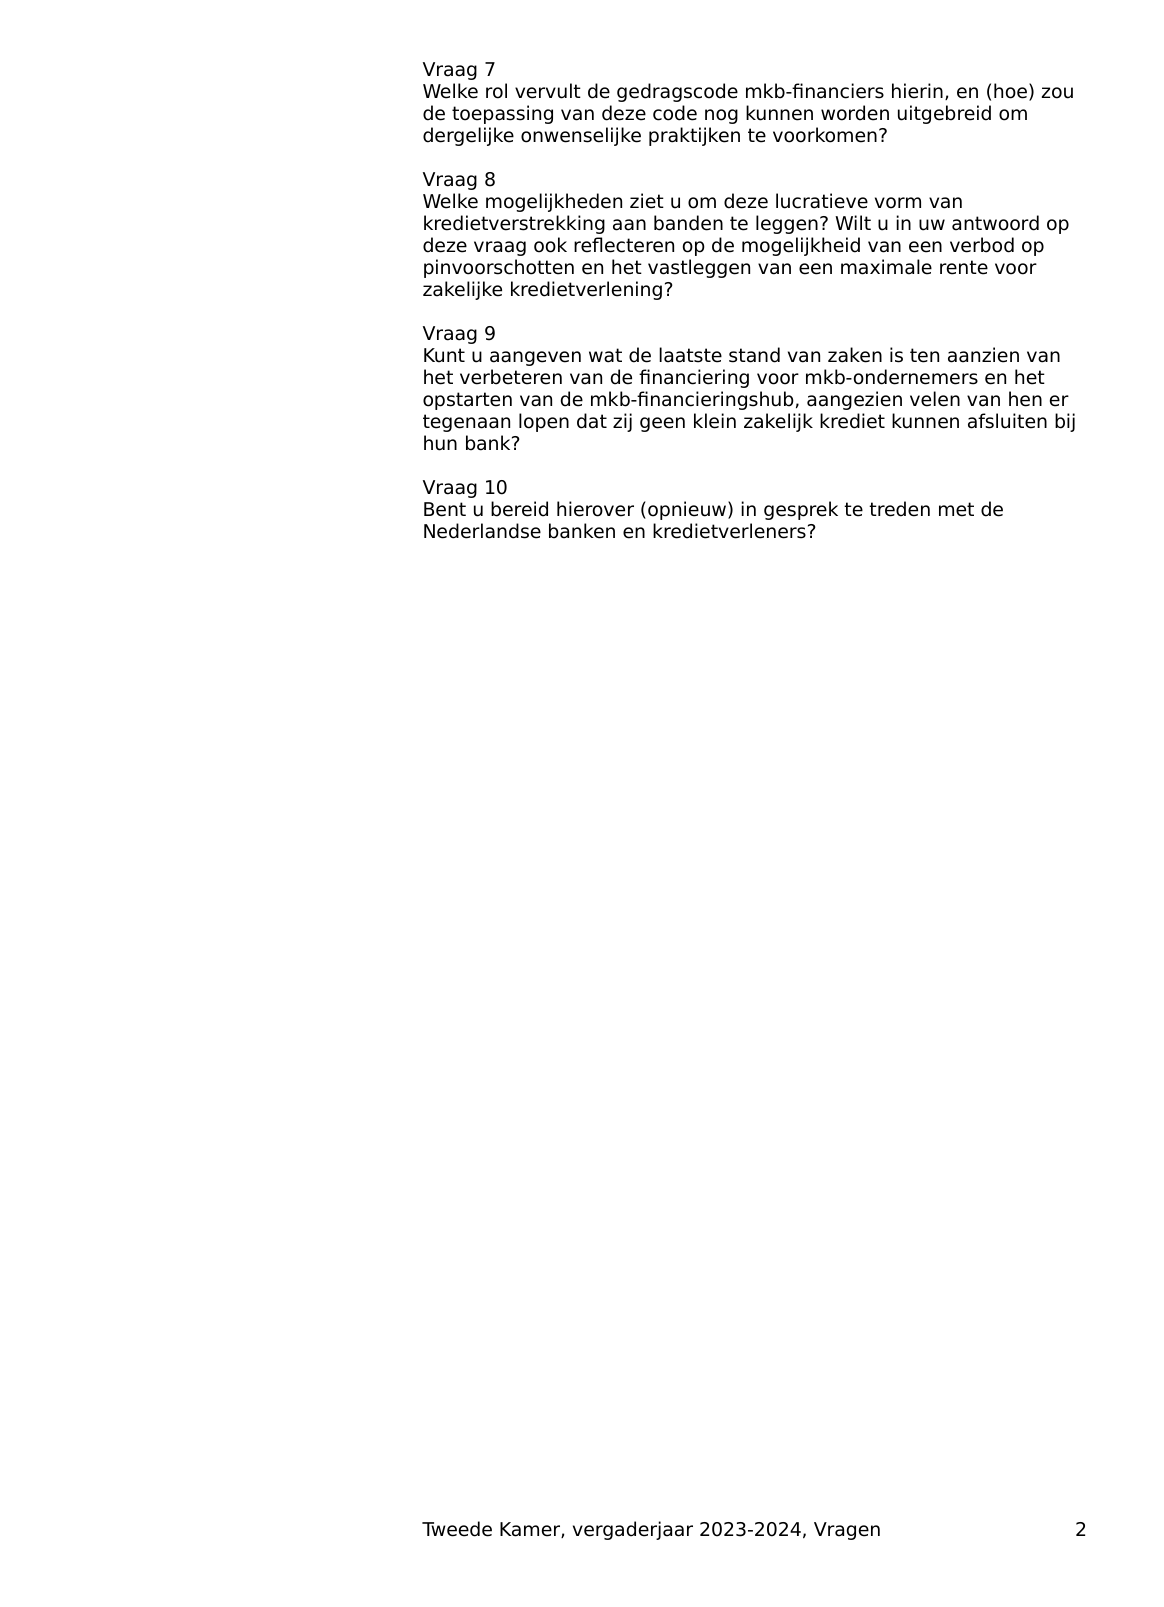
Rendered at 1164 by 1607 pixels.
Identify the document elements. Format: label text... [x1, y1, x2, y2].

text Vraag 7 [422, 59, 1087, 81]
text Welke mogelijkheden ziet u om deze lucratieve vorm van kredietverstrekking aan banden te leggen? Wilt u in uw antwoord op deze vraag ook reflecteren op de mogelijkheid van een verbod op pinvoorschotten en het vastleggen van een maximale rente voor zakelijke kredietverlening? [422, 191, 1087, 301]
text Vraag 9 [422, 323, 1087, 345]
text Vraag 10 [422, 477, 1087, 499]
text Welke rol vervult de gedragscode mkb-financiers hierin, en (hoe) zou de toepassing van deze code nog kunnen worden uitgebreid om dergelijke onwenselijke praktijken te voorkomen? [422, 81, 1087, 147]
text Vraag 8 [422, 169, 1087, 191]
text Bent u bereid hierover (opnieuw) in gesprek te treden met de Nederlandse banken en kredietverleners? [422, 499, 1087, 543]
text Kunt u aangeven wat de laatste stand van zaken is ten aanzien van het verbeteren van de financiering voor mkb-ondernemers en het opstarten van de mkb-financieringshub, aangezien velen van hen er tegenaan lopen dat zij geen klein zakelijk krediet kunnen afsluiten bij hun bank? [422, 345, 1087, 455]
